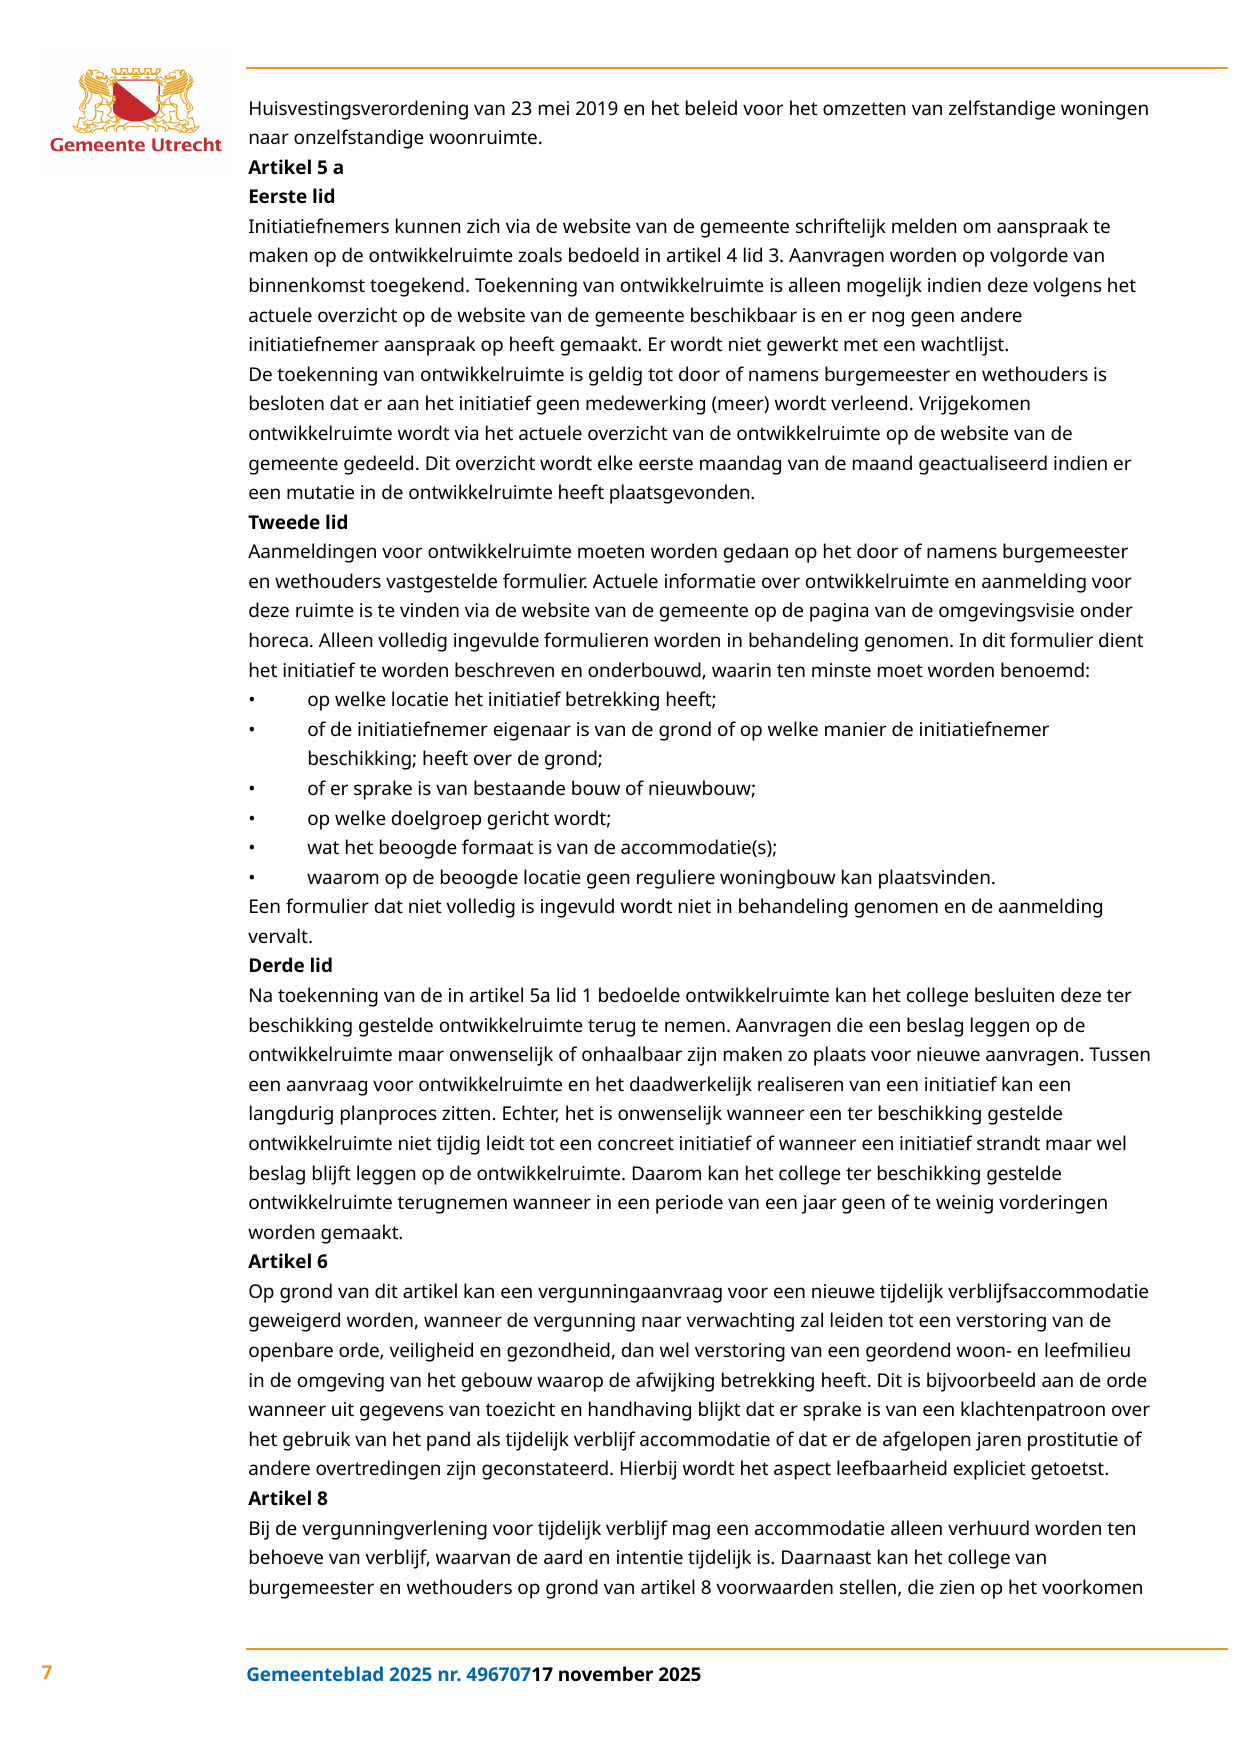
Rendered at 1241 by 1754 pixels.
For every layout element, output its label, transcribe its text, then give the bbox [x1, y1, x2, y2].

text De toekenning van ontwikkelruimte is geldig tot door of namens burgemeester en wethouders is besloten dat er aan het initiatief geen medewerking (meer) wordt verleend. Vrijgekomen ontwikkelruimte wordt via het actuele overzicht van de ontwikkelruimte op de website van de gemeente gedeeld. Dit overzicht wordt elke eerste maandag van de maand geactualiseerd indien er een mutatie in de ontwikkelruimte heeft plaatsgevonden. [248, 361, 1152, 505]
list of de initiatiefnemer eigenaar is van de grond of op welke manier de initiatiefnemer beschikking; heeft over de grond; [248, 716, 1152, 771]
text Na toekenning van de in artikel 5a lid 1 bedoelde ontwikkelruimte kan het college besluiten deze ter beschikking gestelde ontwikkelruimte terug te nemen. Aanvragen die een beslag leggen op de ontwikkelruimte maar onwenselijk of onhaalbaar zijn maken zo plaats voor nieuwe aanvragen. Tussen een aanvraag voor ontwikkelruimte en het daadwerkelijk realiseren van een initiatief kan een langdurig planproces zitten. Echter, het is onwenselijk wanneer een ter beschikking gestelde ontwikkelruimte niet tijdig leidt tot een concreet initiatief of wanneer een initiatief strandt maar wel beslag blijft leggen op de ontwikkelruimte. Daarom kan het college ter beschikking gestelde ontwikkelruimte terugnemen wanneer in een periode van een jaar geen of te weinig vorderingen worden gemaakt. [248, 982, 1152, 1245]
text Aanmeldingen voor ontwikkelruimte moeten worden gedaan op het door of namens burgemeester en wethouders vastgestelde formulier. Actuele informatie over ontwikkelruimte en aanmelding voor deze ruimte is te vinden via de website van de gemeente op de pagina van de omgevingsvisie onder horeca. Alleen volledig ingevulde formulieren worden in behandeling genomen. In dit formulier dient het initiatief te worden beschreven en onderbouwd, waarin ten minste moet worden benoemd: [248, 538, 1152, 683]
text Initiatiefnemers kunnen zich via de website van de gemeente schriftelijk melden om aanspraak te maken op de ontwikkelruimte zoals bedoeld in artikel 4 lid 3. Aanvragen worden op volgorde van binnenkomst toegekend. Toekenning van ontwikkelruimte is alleen mogelijk indien deze volgens het actuele overzicht op de website van de gemeente beschikbaar is en er nog geen andere initiatiefnemer aanspraak op heeft gemaakt. Er wordt niet gewerkt met een wachtlijst. [248, 213, 1152, 357]
text Derde lid [248, 953, 1152, 978]
text Op grond van dit artikel kan een vergunningaanvraag voor een nieuwe tijdelijk verblijfsaccommodatie geweigerd worden, wanneer de vergunning naar verwachting zal leiden tot een verstoring van de openbare orde, veiligheid en gezondheid, dan wel verstoring van een geordend woon- en leefmilieu in de omgeving van het gebouw waarop de afwijking betrekking heeft. Dit is bijvoorbeeld aan de orde wanneer uit gegevens van toezicht en handhaving blijkt dat er sprake is van een klachtenpatroon over het gebruik van het pand als tijdelijk verblijf accommodatie of dat er de afgelopen jaren prostitutie of andere overtredingen zijn geconstateerd. Hierbij wordt het aspect leefbaarheid expliciet getoetst. [248, 1278, 1152, 1481]
list of er sprake is van bestaande bouw of nieuwbouw; [248, 775, 1152, 801]
text Tweede lid [248, 509, 1152, 535]
text Een formulier dat niet volledig is ingevuld wordt niet in behandeling genomen en de aanmelding vervalt. [248, 893, 1152, 949]
text Artikel 8 [248, 1485, 1152, 1511]
list wat het beoogde formaat is van de accommodatie(s); [248, 834, 1152, 860]
list op welke locatie het initiatief betrekking heeft; [248, 686, 1152, 712]
list waarom op de beoogde locatie geen reguliere woningbouw kan plaatsvinden. [248, 864, 1152, 890]
list op welke doelgroep gericht wordt; [248, 805, 1152, 831]
text Artikel 6 [248, 1248, 1152, 1274]
text Eerste lid [248, 183, 1152, 209]
picture [41, 47, 231, 172]
text Artikel 5 a [248, 154, 1152, 180]
text Bij de vergunningverlening voor tijdelijk verblijf mag een accommodatie alleen verhuurd worden ten behoeve van verblijf, waarvan de aard en intentie tijdelijk is. Daarnaast kan het college van burgemeester en wethouders op grond van artikel 8 voorwaarden stellen, die zien op het voorkomen [248, 1515, 1152, 1600]
text Huisvestingsverordening van 23 mei 2019 en het beleid voor het omzetten van zelfstandige woningen naar onzelfstandige woonruimte. [248, 95, 1152, 150]
